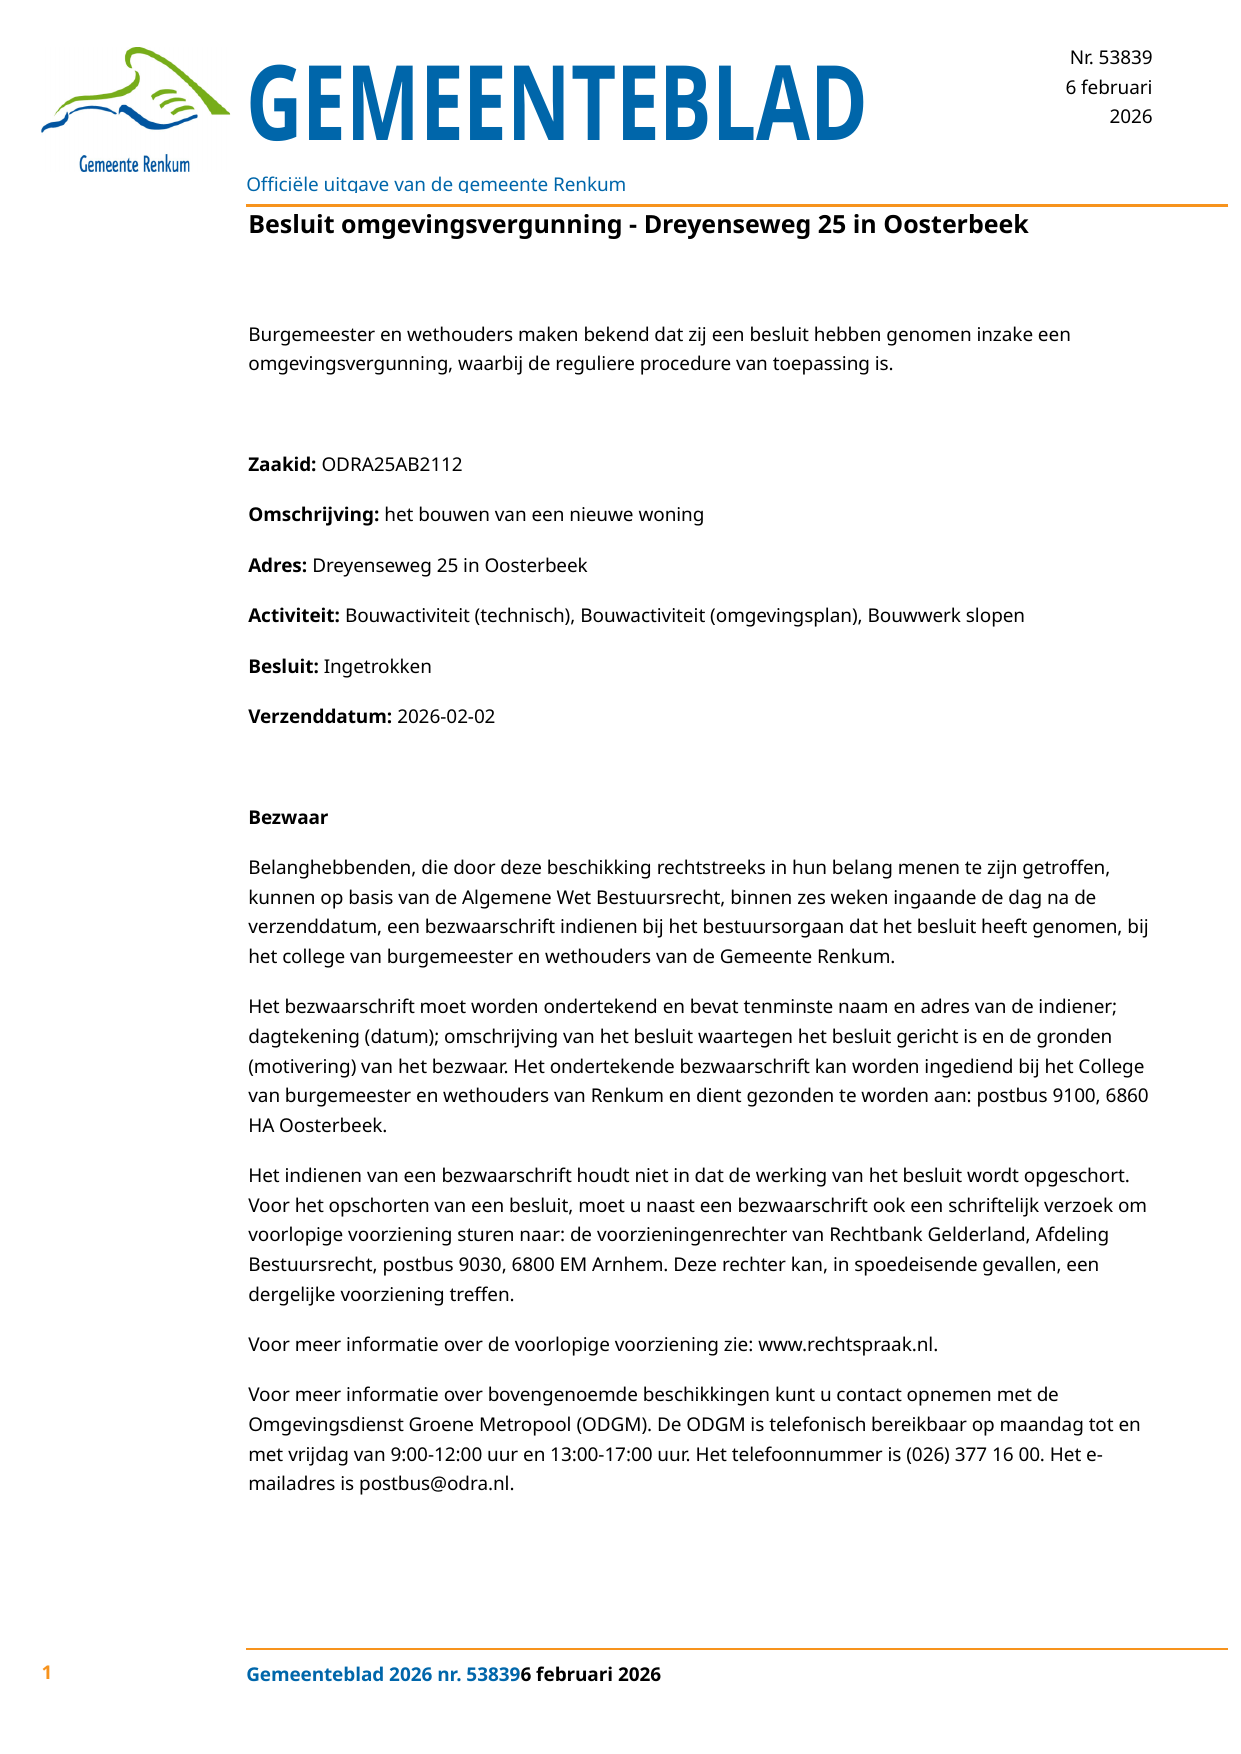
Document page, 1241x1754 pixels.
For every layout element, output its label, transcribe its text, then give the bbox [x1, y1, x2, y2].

text Besluit: Ingetrokken [248, 653, 1152, 678]
text Zaakid: ODRA25AB2112 [248, 451, 1152, 477]
text Burgemeester en wethouders maken bekend dat zij een besluit hebben genomen inzake een omgevingsvergunning, waarbij de reguliere procedure van toepassing is. [248, 321, 1152, 376]
text Besluit omgevingsvergunning - Dreyenseweg 25 in Oosterbeek [248, 207, 1152, 241]
text Omschrijving: het bouwen van een nieuwe woning [248, 502, 1152, 527]
picture [41, 47, 231, 172]
text Voor meer informatie over de voorlopige voorziening zie: www.rechtspraak.nl. [248, 1331, 1152, 1357]
text Het bezwaarschrift moet worden ondertekend en bevat tenminste naam en adres van de indiener; dagtekening (datum); omschrijving van het besluit waartegen het besluit gericht is en de gronden (motivering) van het bezwaar. Het ondertekende bezwaarschrift kan worden ingediend bij het College van burgemeester en wethouders van Renkum en dient gezonden te worden aan: postbus 9100, 6860 HA Oosterbeek. [248, 994, 1152, 1138]
text Verzenddatum: 2026-02-02 [248, 703, 1152, 729]
text Voor meer informatie over bovengenoemde beschikkingen kunt u contact opnemen met de Omgevingsdienst Groene Metropool (ODGM). De ODGM is telefonisch bereikbaar op maandag tot en met vrijdag van 9:00-12:00 uur en 13:00-17:00 uur. Het telefoonnummer is (026) 377 16 00. Het e-mailadres is postbus@odra.nl. [248, 1382, 1152, 1496]
text Belanghebbenden, die door deze beschikking rechtstreeks in hun belang menen te zijn getroffen, kunnen op basis van de Algemene Wet Bestuursrecht, binnen zes weken ingaande de dag na de verzenddatum, een bezwaarschrift indienen bij het bestuursorgaan dat het besluit heeft genomen, bij het college van burgemeester en wethouders van de Gemeente Renkum. [248, 854, 1152, 969]
text Bezwaar [248, 804, 1152, 830]
text Het indienen van een bezwaarschrift houdt niet in dat de werking van het besluit wordt opgeschort. Voor het opschorten van een besluit, moet u naast een bezwaarschrift ook een schriftelijk verzoek om voorlopige voorziening sturen naar: de voorzieningenrechter van Rechtbank Gelderland, Afdeling Bestuursrecht, postbus 9030, 6800 EM Arnhem. Deze rechter kan, in spoedeisende gevallen, een dergelijke voorziening treffen. [248, 1162, 1152, 1306]
text Adres: Dreyenseweg 25 in Oosterbeek [248, 552, 1152, 578]
text Activiteit: Bouwactiviteit (technisch), Bouwactiviteit (omgevingsplan), Bouwwerk slopen [248, 602, 1152, 628]
